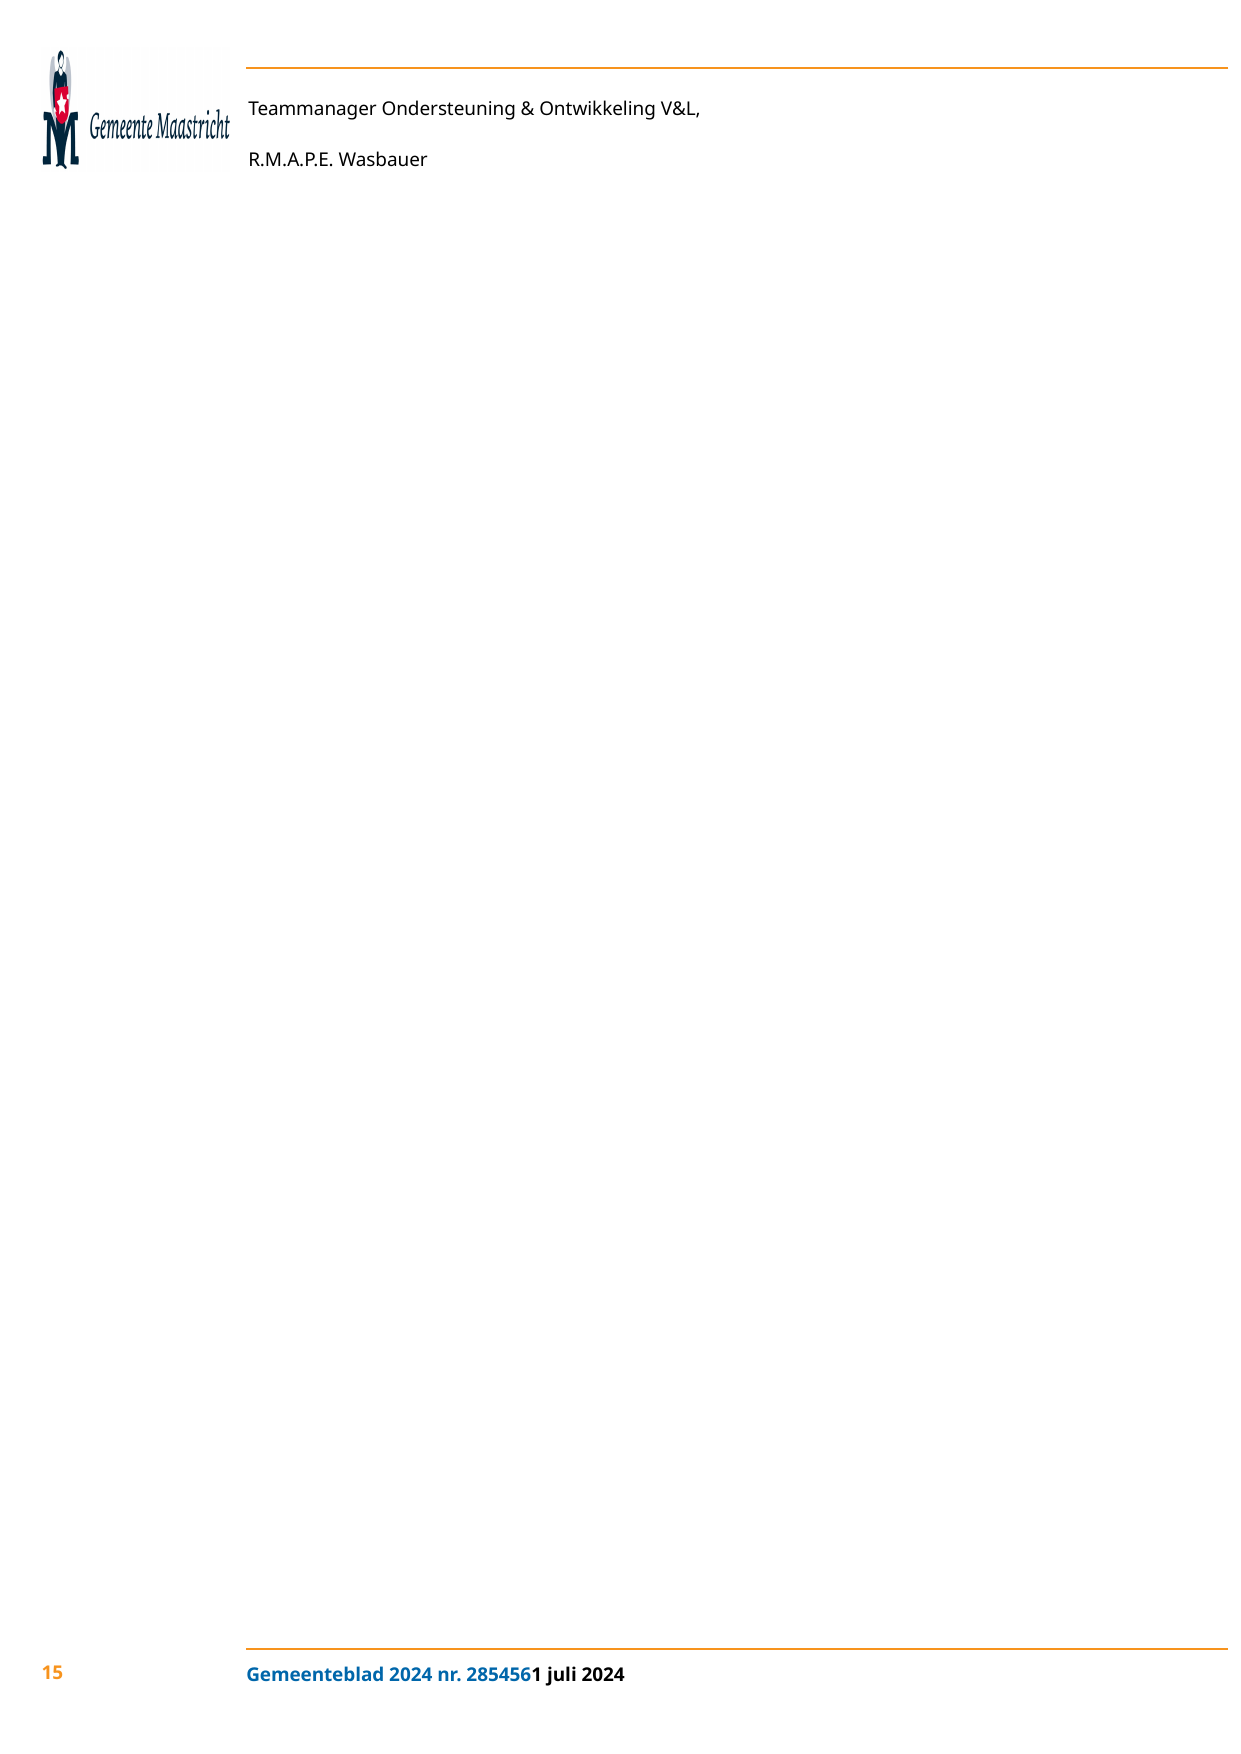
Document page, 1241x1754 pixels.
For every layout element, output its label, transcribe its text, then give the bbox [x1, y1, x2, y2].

text R.M.A.P.E. Wasbauer [248, 146, 1152, 172]
picture [41, 47, 231, 172]
text Teammanager Ondersteuning & Ontwikkeling V&L, [248, 95, 1152, 121]
